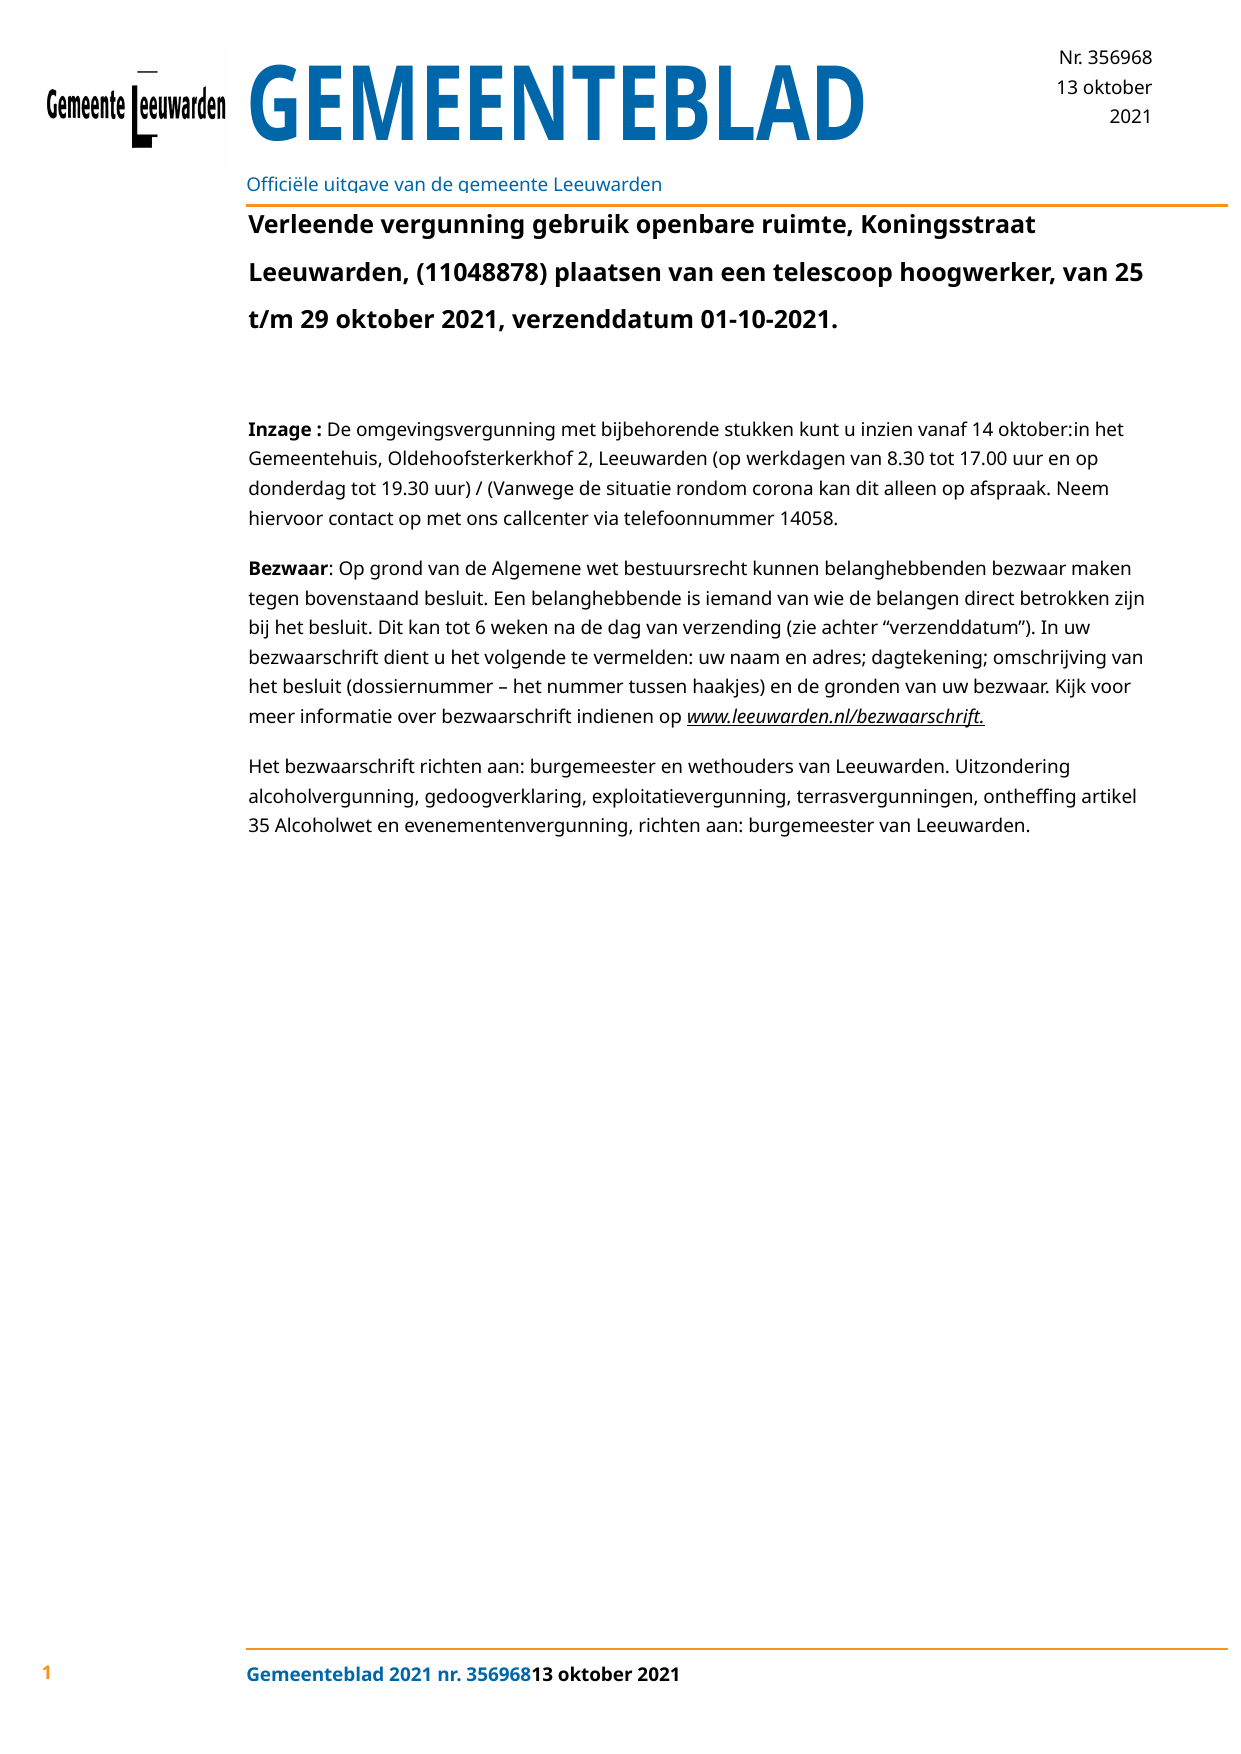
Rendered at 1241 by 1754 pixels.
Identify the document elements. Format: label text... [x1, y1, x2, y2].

text Het bezwaarschrift richten aan: burgemeester en wethouders van Leeuwarden. Uitzondering alcoholvergunning, gedoogverklaring, exploitatievergunning, terrasvergunningen, ontheffing artikel 35 Alcoholwet en evenementenvergunning, richten aan: burgemeester van Leeuwarden. [248, 753, 1152, 838]
text Verleende vergunning gebruik openbare ruimte, Koningsstraat Leeuwarden, (11048878) plaatsen van een telescoop hoogwerker, van 25 t/m 29 oktober 2021, verzenddatum 01-10-2021. [248, 207, 1152, 336]
text Bezwaar: Op grond van de Algemene wet bestuursrecht kunnen belanghebbenden bezwaar maken tegen bovenstaand besluit. Een belanghebbende is iemand van wie de belangen direct betrokken zijn bij het besluit. Dit kan tot 6 weken na de dag van verzending (zie achter “verzenddatum”). In uw bezwaarschrift dient u het volgende te vermelden: uw naam en adres; dagtekening; omschrijving van het besluit (dossiernummer – het nummer tussen haakjes) en de gronden van uw bezwaar. Kijk voor meer informatie over bezwaarschrift indienen op www.leeuwarden.nl/bezwaarschrift. [248, 555, 1152, 729]
picture [41, 47, 231, 172]
text Inzage : De omgevingsvergunning met bijbehorende stukken kunt u inzien vanaf 14 oktober:in het Gemeentehuis, Oldehoofsterkerkhof 2, Leeuwarden (op werkdagen van 8.30 tot 17.00 uur en op donderdag tot 19.30 uur) / (Vanwege de situatie rondom corona kan dit alleen op afspraak. Neem hiervoor contact op met ons callcenter via telefoonnummer 14058. [248, 416, 1152, 530]
